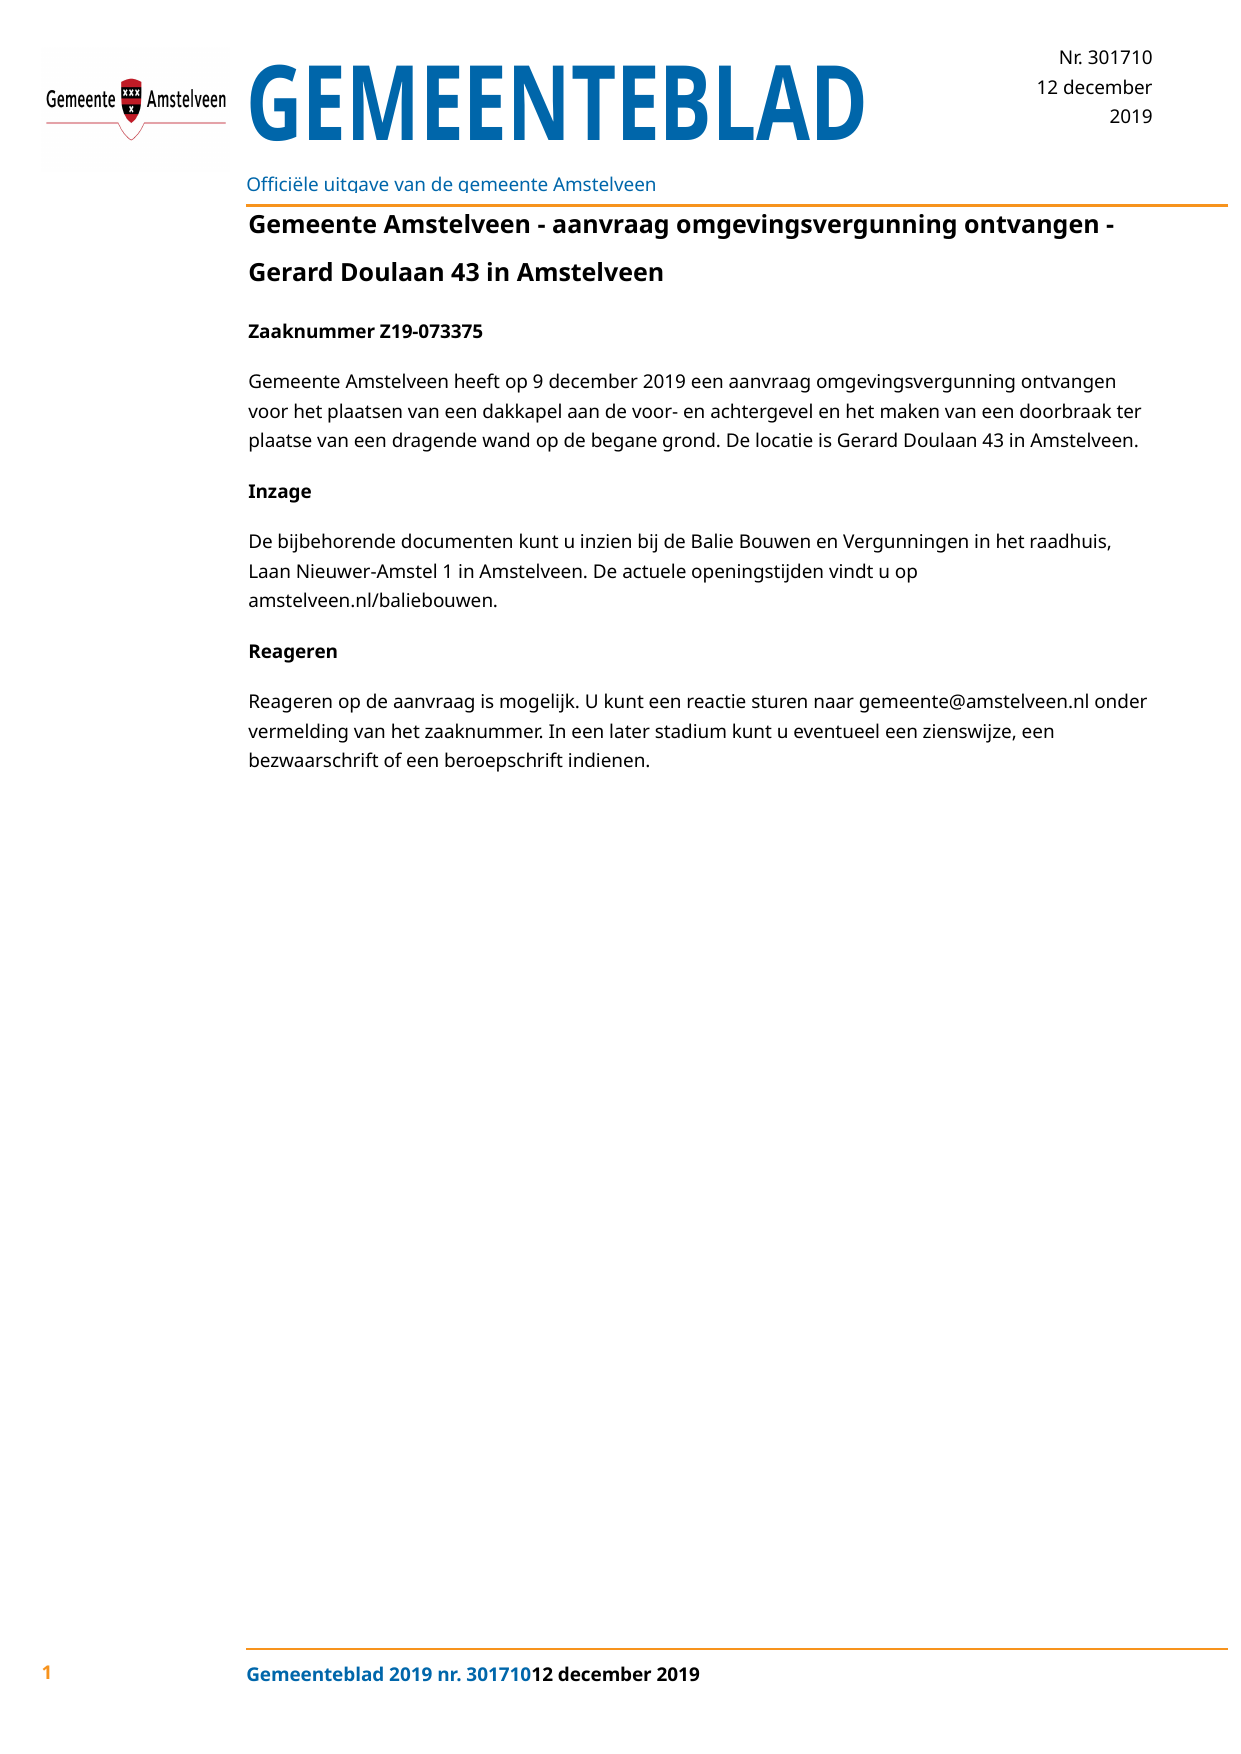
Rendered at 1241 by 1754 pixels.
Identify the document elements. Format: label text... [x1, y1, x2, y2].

text Inzage [248, 478, 1152, 504]
text Gemeente Amstelveen heeft op 9 december 2019 een aanvraag omgevingsvergunning ontvangen voor het plaatsen van een dakkapel aan de voor- en achtergevel en het maken van een doorbraak ter plaatse van een dragende wand op de begane grond. De locatie is Gerard Doulaan 43 in Amstelveen. [248, 368, 1152, 453]
text Reageren [248, 638, 1152, 664]
text Zaaknummer Z19-073375 [248, 318, 1152, 344]
text Gemeente Amstelveen - aanvraag omgevingsvergunning ontvangen - Gerard Doulaan 43 in Amstelveen [248, 207, 1152, 288]
text Reageren op de aanvraag is mogelijk. U kunt een reactie sturen naar gemeente@amstelveen.nl onder vermelding van het zaaknummer. In een later stadium kunt u eventueel een zienswijze, een bezwaarschrift of een beroepschrift indienen. [248, 688, 1152, 773]
text De bijbehorende documenten kunt u inzien bij de Balie Bouwen en Vergunningen in het raadhuis, Laan Nieuwer-Amstel 1 in Amstelveen. De actuele openingstijden vindt u op amstelveen.nl/baliebouwen. [248, 528, 1152, 613]
picture [41, 47, 231, 172]
